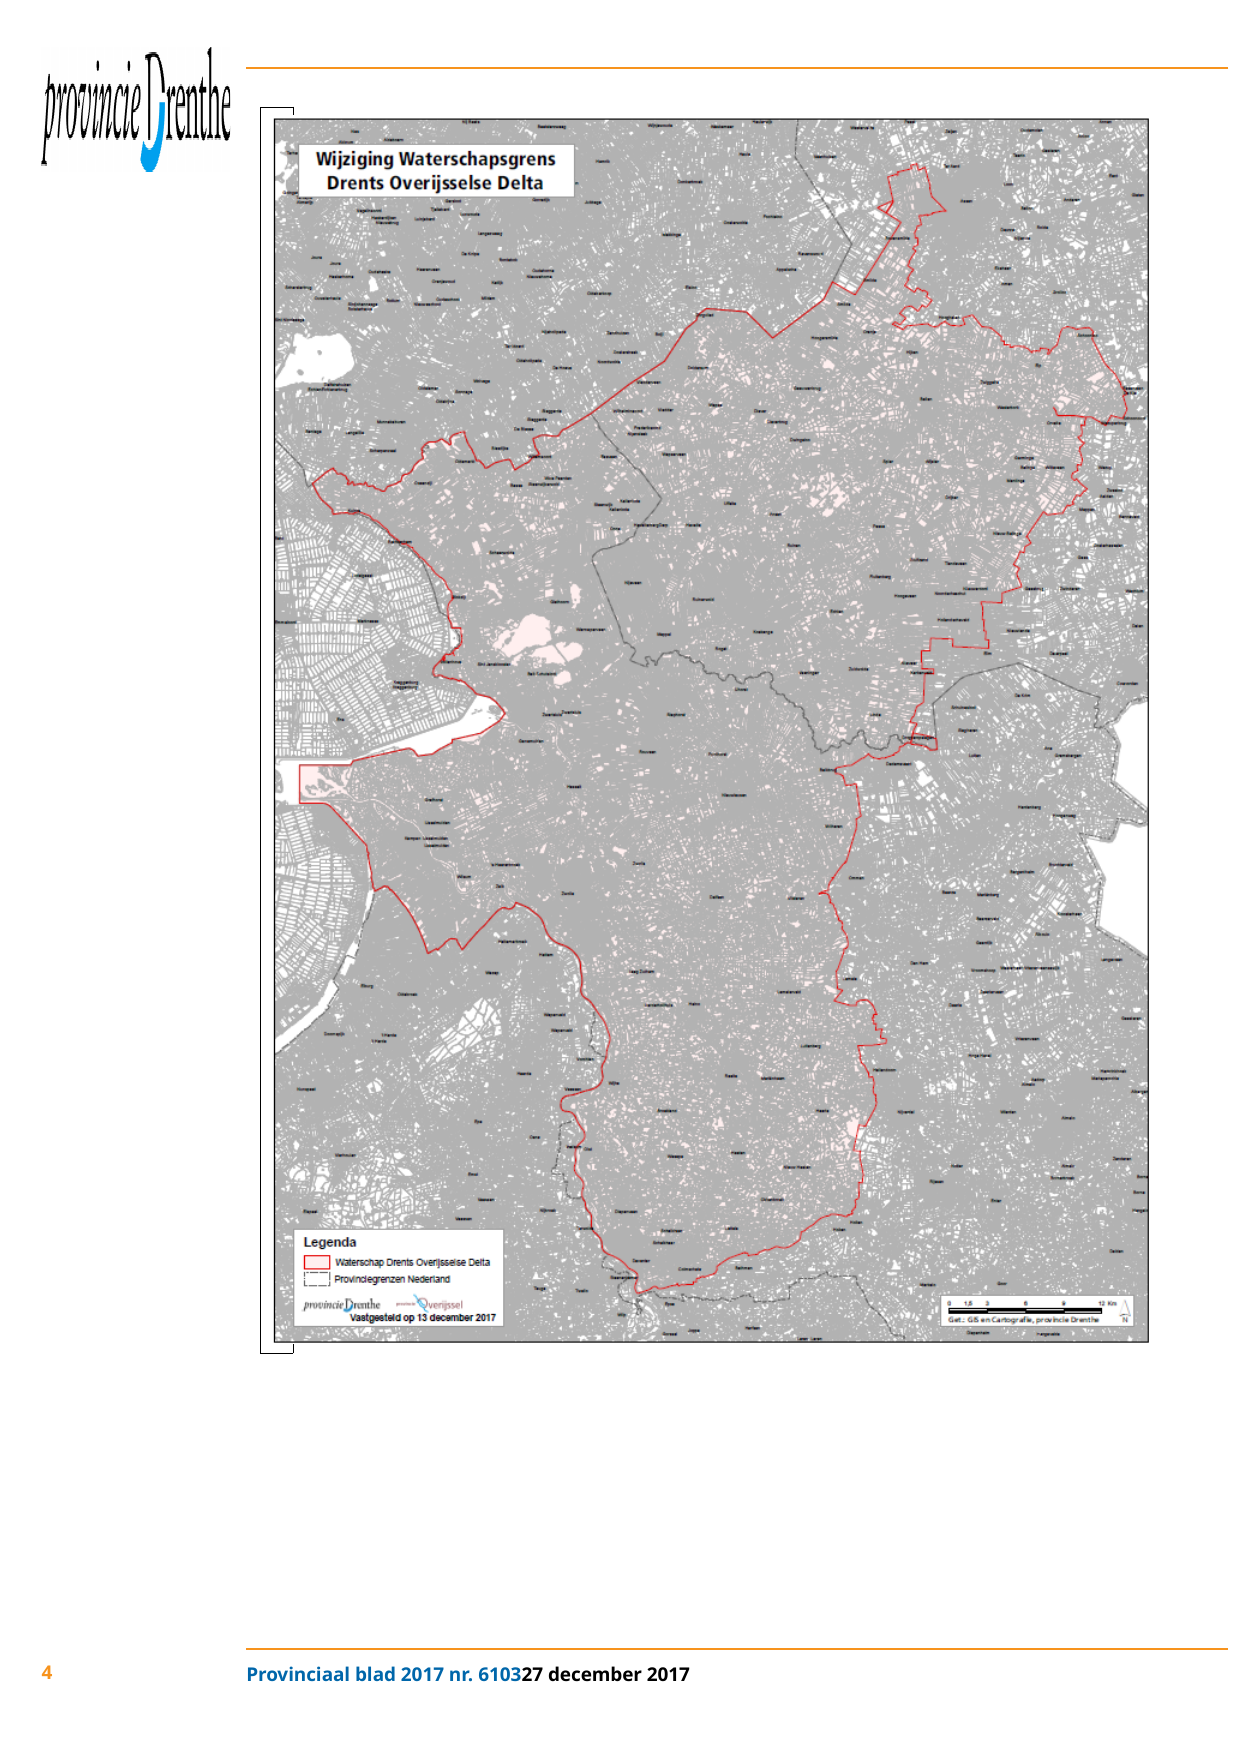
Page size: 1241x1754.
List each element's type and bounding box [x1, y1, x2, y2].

picture [268, 115, 1155, 1344]
picture [41, 47, 231, 172]
